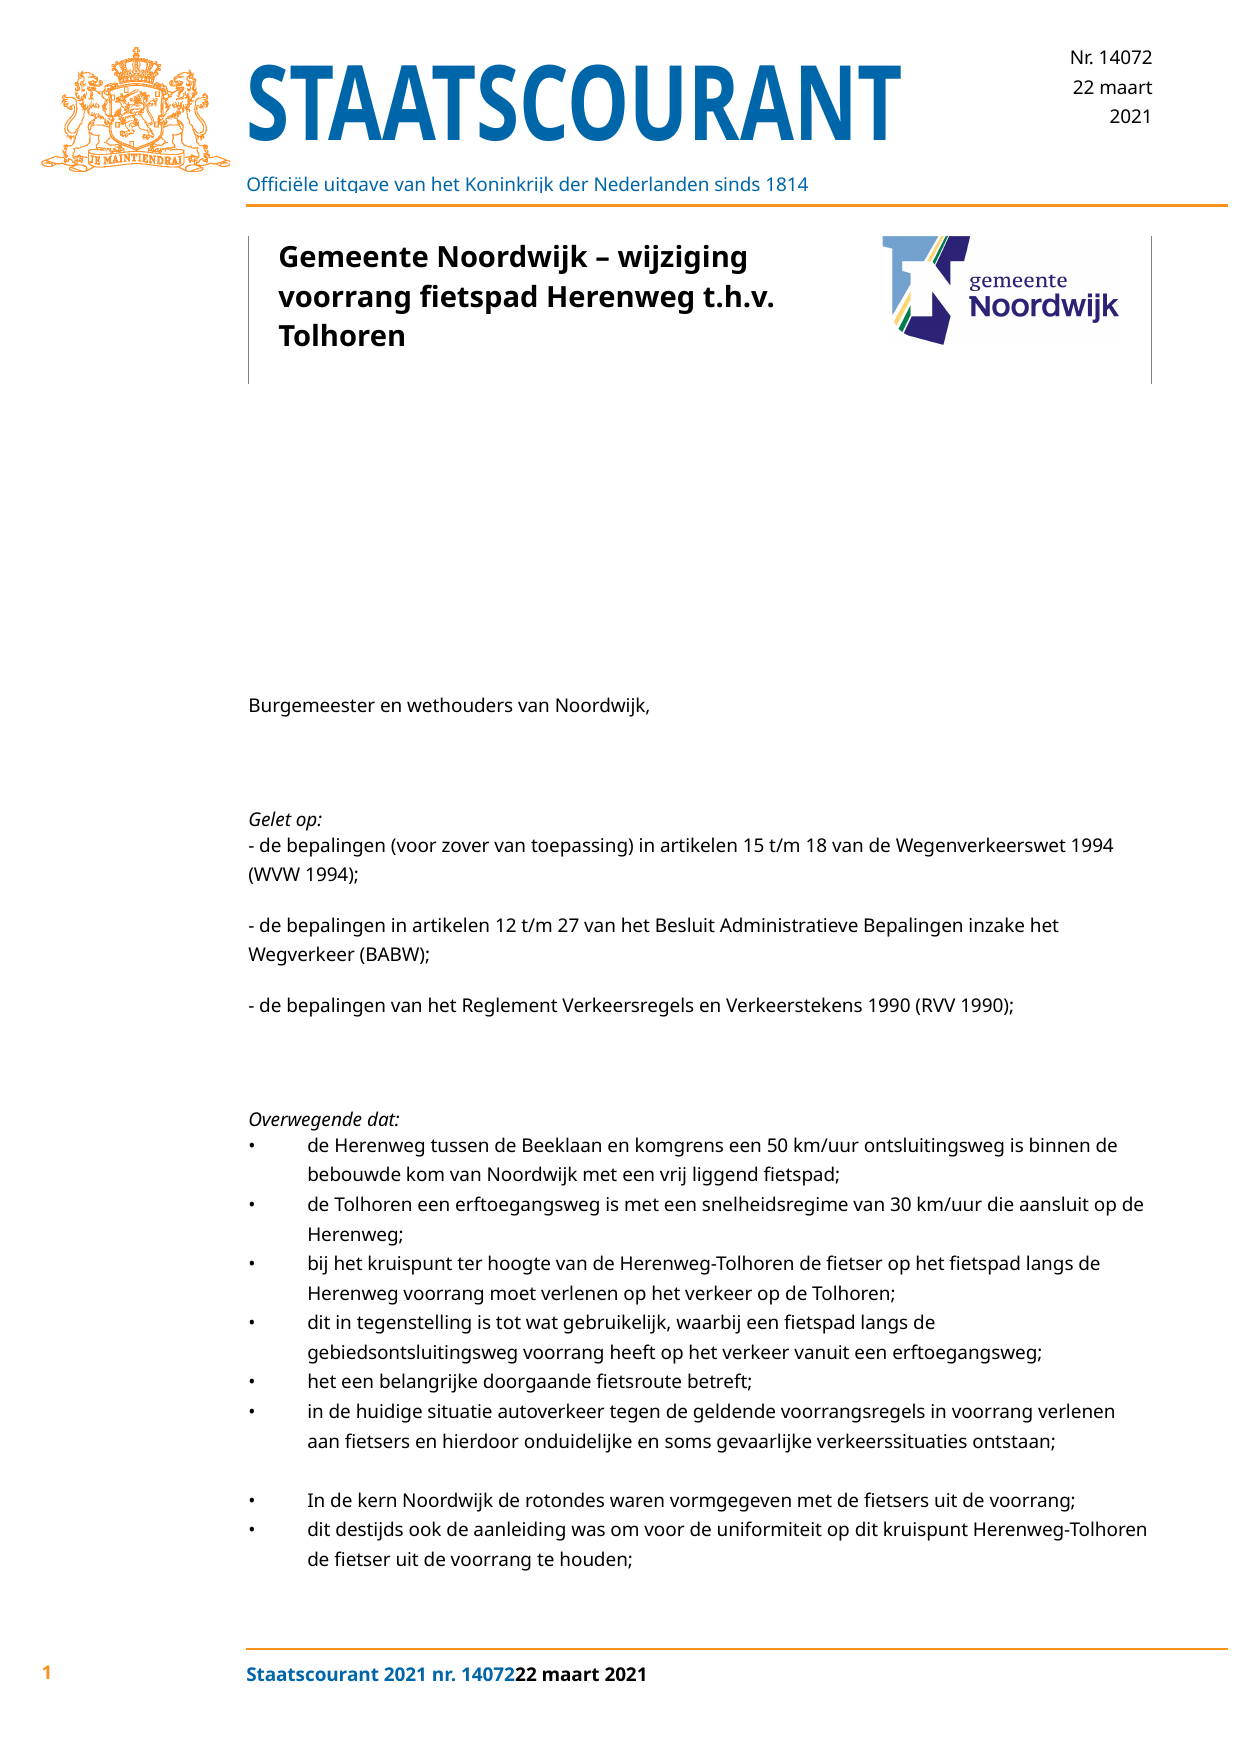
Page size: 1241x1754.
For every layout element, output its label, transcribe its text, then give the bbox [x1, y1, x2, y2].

list de Tolhoren een erftoegangsweg is met een snelheidsregime van 30 km/uur die aansluit op de Herenweg; [248, 1191, 1152, 1246]
text Overwegende dat: [248, 1106, 1152, 1132]
picture [41, 47, 231, 172]
list In de kern Noordwijk de rotondes waren vormgegeven met de fietsers uit de voorrang; [248, 1487, 1152, 1513]
table_header Gemeente Noordwijk – wijziging voorrang fietspad Herenweg t.h.v. Tolhoren [249, 236, 850, 384]
list bij het kruispunt ter hoogte van de Herenweg-Tolhoren de fietser op het fietspad langs de Herenweg voorrang moet verlenen op het verkeer op de Tolhoren; [248, 1250, 1152, 1306]
list het een belangrijke doorgaande fietsroute betreft; [248, 1369, 1152, 1394]
text - de bepalingen (voor zover van toepassing) in artikelen 15 t/m 18 van de Wegenverkeerswet 1994 (WVW 1994); [248, 832, 1152, 887]
table_header [850, 236, 1151, 384]
text - de bepalingen van het Reglement Verkeersregels en Verkeerstekens 1990 (RVV 1990); [248, 992, 1152, 1018]
text Gelet op: [248, 806, 1152, 832]
list in de huidige situatie autoverkeer tegen de geldende voorrangsregels in voorrang verlenen aan fietsers en hierdoor onduidelijke en soms gevaarlijke verkeerssituaties ontstaan; [248, 1398, 1152, 1453]
list de Herenweg tussen de Beeklaan en komgrens een 50 km/uur ontsluitingsweg is binnen de bebouwde kom van Noordwijk met een vrij liggend fietspad; [248, 1132, 1152, 1187]
text - de bepalingen in artikelen 12 t/m 27 van het Besluit Administratieve Bepalingen inzake het Wegverkeer (BABW); [248, 912, 1152, 967]
list dit in tegenstelling is tot wat gebruikelijk, waarbij een fietspad langs de gebiedsontsluitingsweg voorrang heeft op het verkeer vanuit een erftoegangsweg; [248, 1309, 1152, 1365]
text Burgemeester en wethouders van Noordwijk, [248, 692, 1152, 717]
list dit destijds ook de aanleiding was om voor de uniformiteit op dit kruispunt Herenweg-Tolhoren de fietser uit de voorrang te houden; [248, 1517, 1152, 1572]
picture [882, 236, 1119, 345]
